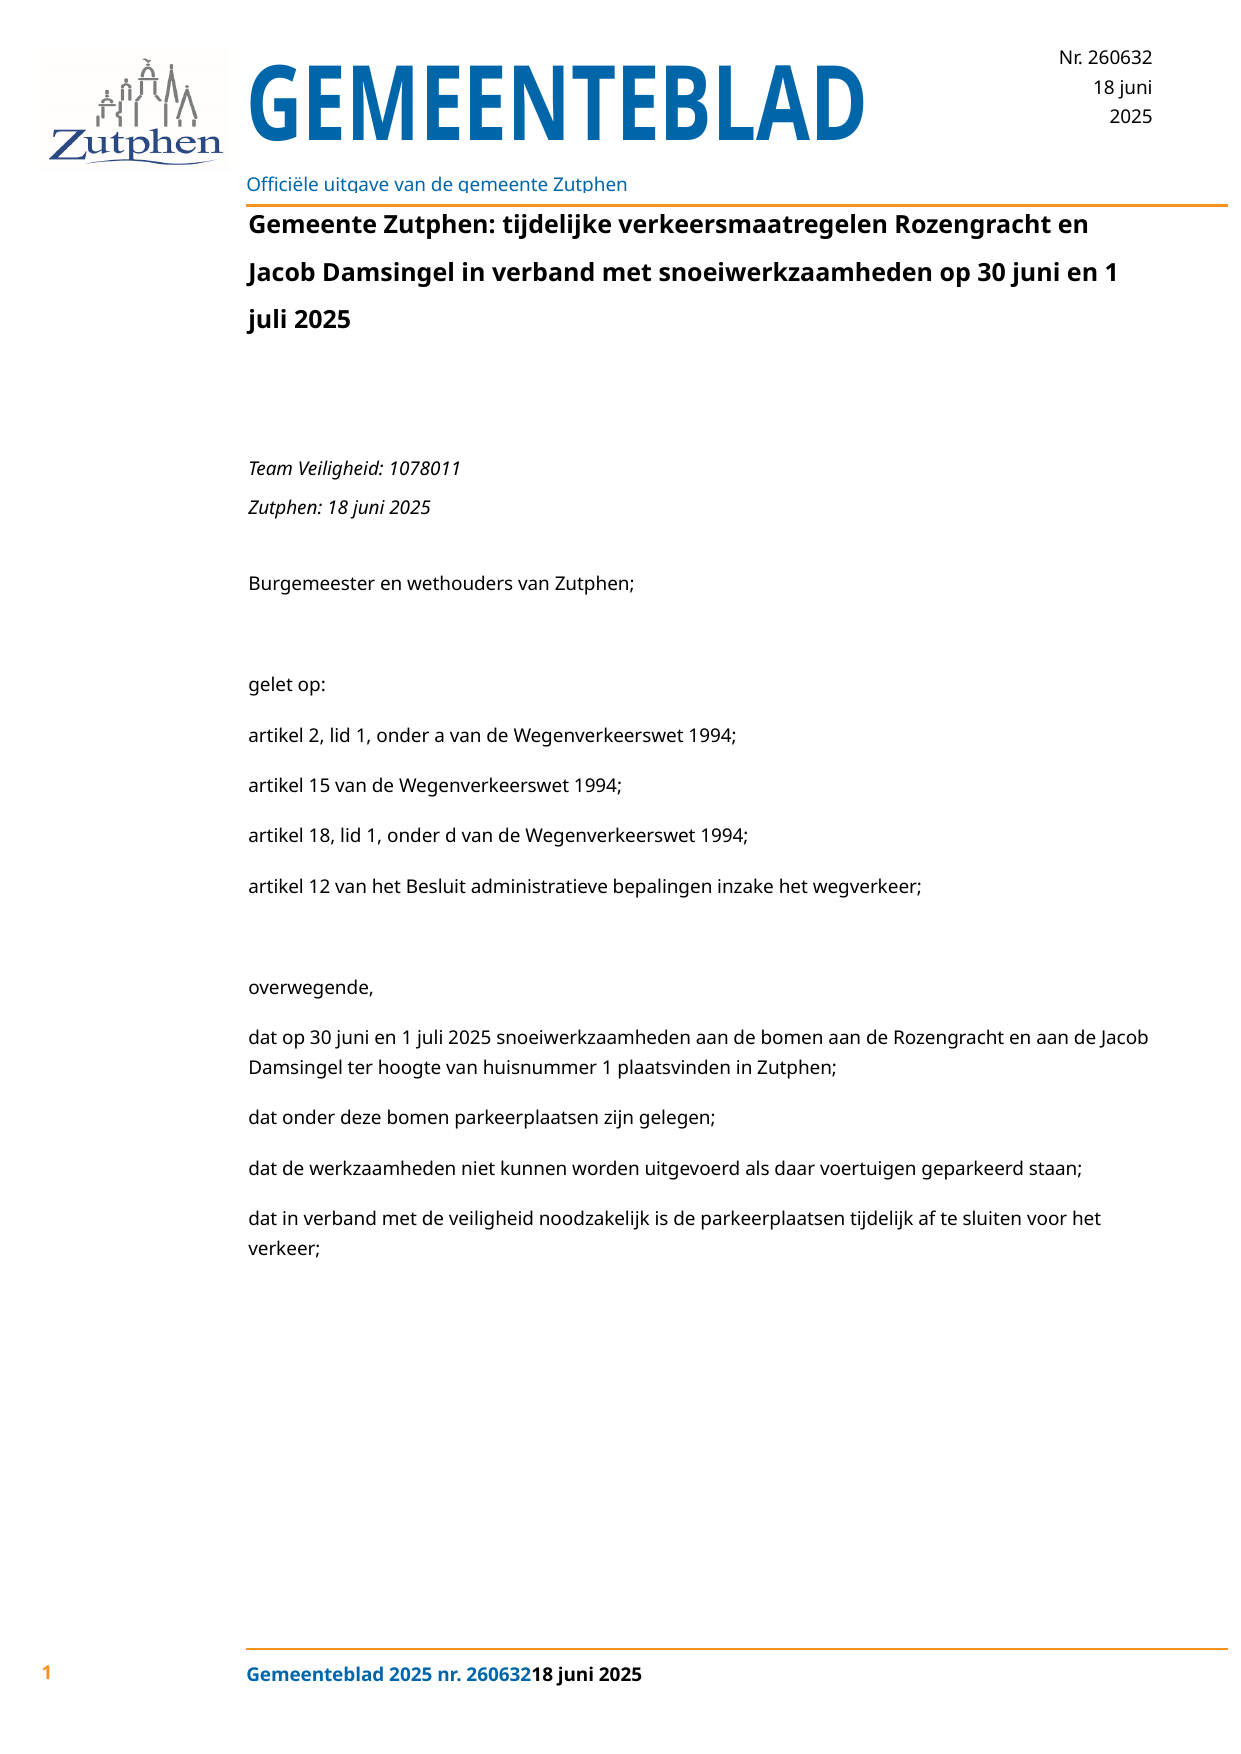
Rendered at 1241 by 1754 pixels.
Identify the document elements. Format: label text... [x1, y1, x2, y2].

text gelet op: [248, 671, 1152, 697]
text artikel 12 van het Besluit administratieve bepalingen inzake het wegverkeer; [248, 873, 1152, 899]
text dat in verband met de veiligheid noodzakelijk is de parkeerplaatsen tijdelijk af te sluiten voor het verkeer; [248, 1205, 1152, 1261]
text artikel 2, lid 1, onder a van de Wegenverkeerswet 1994; [248, 722, 1152, 748]
text Team Veiligheid: 1078011 [248, 455, 1152, 481]
text dat de werkzaamheden niet kunnen worden uitgevoerd als daar voertuigen geparkeerd staan; [248, 1155, 1152, 1181]
text artikel 15 van de Wegenverkeerswet 1994; [248, 772, 1152, 798]
text dat op 30 juni en 1 juli 2025 snoeiwerkzaamheden aan de bomen aan de Rozengracht en aan de Jacob Damsingel ter hoogte van huisnummer 1 plaatsvinden in Zutphen; [248, 1024, 1152, 1080]
text Gemeente Zutphen: tijdelijke verkeersmaatregelen Rozengracht en Jacob Damsingel in verband met snoeiwerkzaamheden op 30 juni en 1 juli 2025 [248, 207, 1152, 336]
picture [41, 47, 231, 172]
text Zutphen: 18 juni 2025 [248, 494, 1152, 520]
text overwegende, [248, 974, 1152, 1000]
text artikel 18, lid 1, onder d van de Wegenverkeerswet 1994; [248, 823, 1152, 848]
text Burgemeester en wethouders van Zutphen; [248, 571, 1152, 596]
text dat onder deze bomen parkeerplaatsen zijn gelegen; [248, 1104, 1152, 1130]
